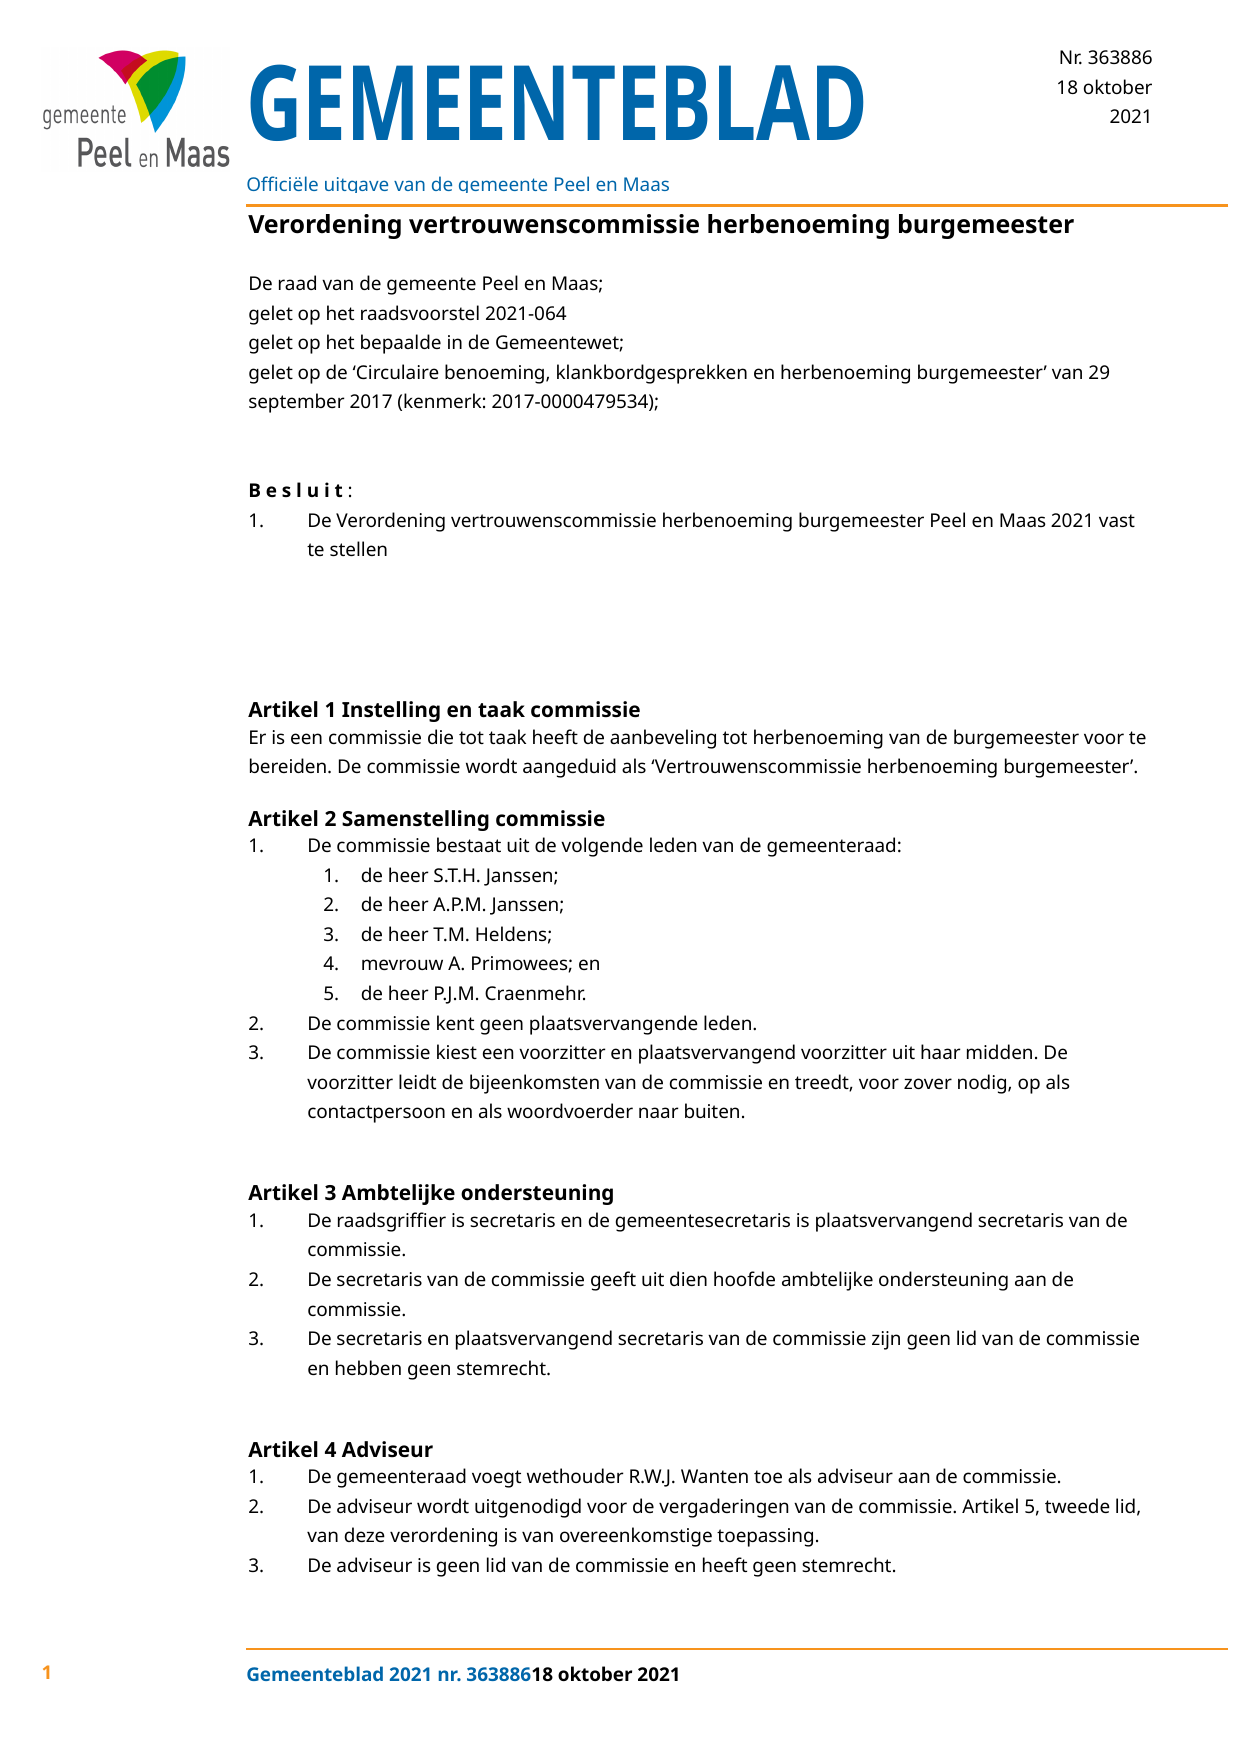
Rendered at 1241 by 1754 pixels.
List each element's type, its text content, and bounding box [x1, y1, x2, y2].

text gelet op het raadsvoorstel 2021-064 [248, 300, 1152, 326]
text Artikel 1 Instelling en taak commissie [248, 695, 1152, 724]
list De adviseur is geen lid van de commissie en heeft geen stemrecht. [248, 1552, 1152, 1578]
list De gemeenteraad voegt wethouder R.W.J. Wanten toe als adviseur aan de commissie. [248, 1463, 1152, 1489]
list De adviseur wordt uitgenodigd voor de vergaderingen van de commissie. Artikel 5, tweede lid, van deze verordening is van overeenkomstige toepassing. [248, 1493, 1152, 1548]
list de heer T.M. Heldens; [323, 921, 1152, 947]
text gelet op het bepaalde in de Gemeentewet; [248, 329, 1152, 355]
text Er is een commissie die tot taak heeft de aanbeveling tot herbenoeming van de burgemeester voor te bereiden. De commissie wordt aangeduid als ‘Vertrouwenscommissie herbenoeming burgemeester’. [248, 724, 1152, 779]
list mevrouw A. Primowees; en [323, 951, 1152, 976]
picture [41, 47, 231, 172]
list De secretaris en plaatsvervangend secretaris van de commissie zijn geen lid van de commissie en hebben geen stemrecht. [248, 1325, 1152, 1381]
list De commissie bestaat uit de volgende leden van de gemeenteraad: [248, 832, 1152, 858]
text De raad van de gemeente Peel en Maas; [248, 270, 1152, 296]
text Artikel 3 Ambtelijke ondersteuning [248, 1178, 1152, 1207]
list De commissie kent geen plaatsvervangende leden. [248, 1010, 1152, 1036]
text Verordening vertrouwenscommissie herbenoeming burgemeester [248, 207, 1152, 241]
list de heer A.P.M. Janssen; [323, 891, 1152, 917]
list De secretaris van de commissie geeft uit dien hoofde ambtelijke ondersteuning aan de commissie. [248, 1266, 1152, 1321]
text Artikel 2 Samenstelling commissie [248, 804, 1152, 832]
text Artikel 4 Adviseur [248, 1435, 1152, 1463]
list de heer P.J.M. Craenmehr. [323, 980, 1152, 1006]
list de heer S.T.H. Janssen; [323, 862, 1152, 888]
list De raadsgriffier is secretaris en de gemeentesecretaris is plaatsvervangend secretaris van de commissie. [248, 1207, 1152, 1262]
list De Verordening vertrouwenscommissie herbenoeming burgemeester Peel en Maas 2021 vast te stellen [248, 507, 1152, 562]
list De commissie kiest een voorzitter en plaatsvervangend voorzitter uit haar midden. De voorzitter leidt de bijeenkomsten van de commissie en treedt, voor zover nodig, op als contactpersoon en als woordvoerder naar buiten. [248, 1039, 1152, 1124]
text B e s l u i t : [248, 477, 1152, 503]
text gelet op de ‘Circulaire benoeming, klankbordgesprekken en herbenoeming burgemeester’ van 29 september 2017 (kenmerk: 2017-0000479534); [248, 359, 1152, 414]
